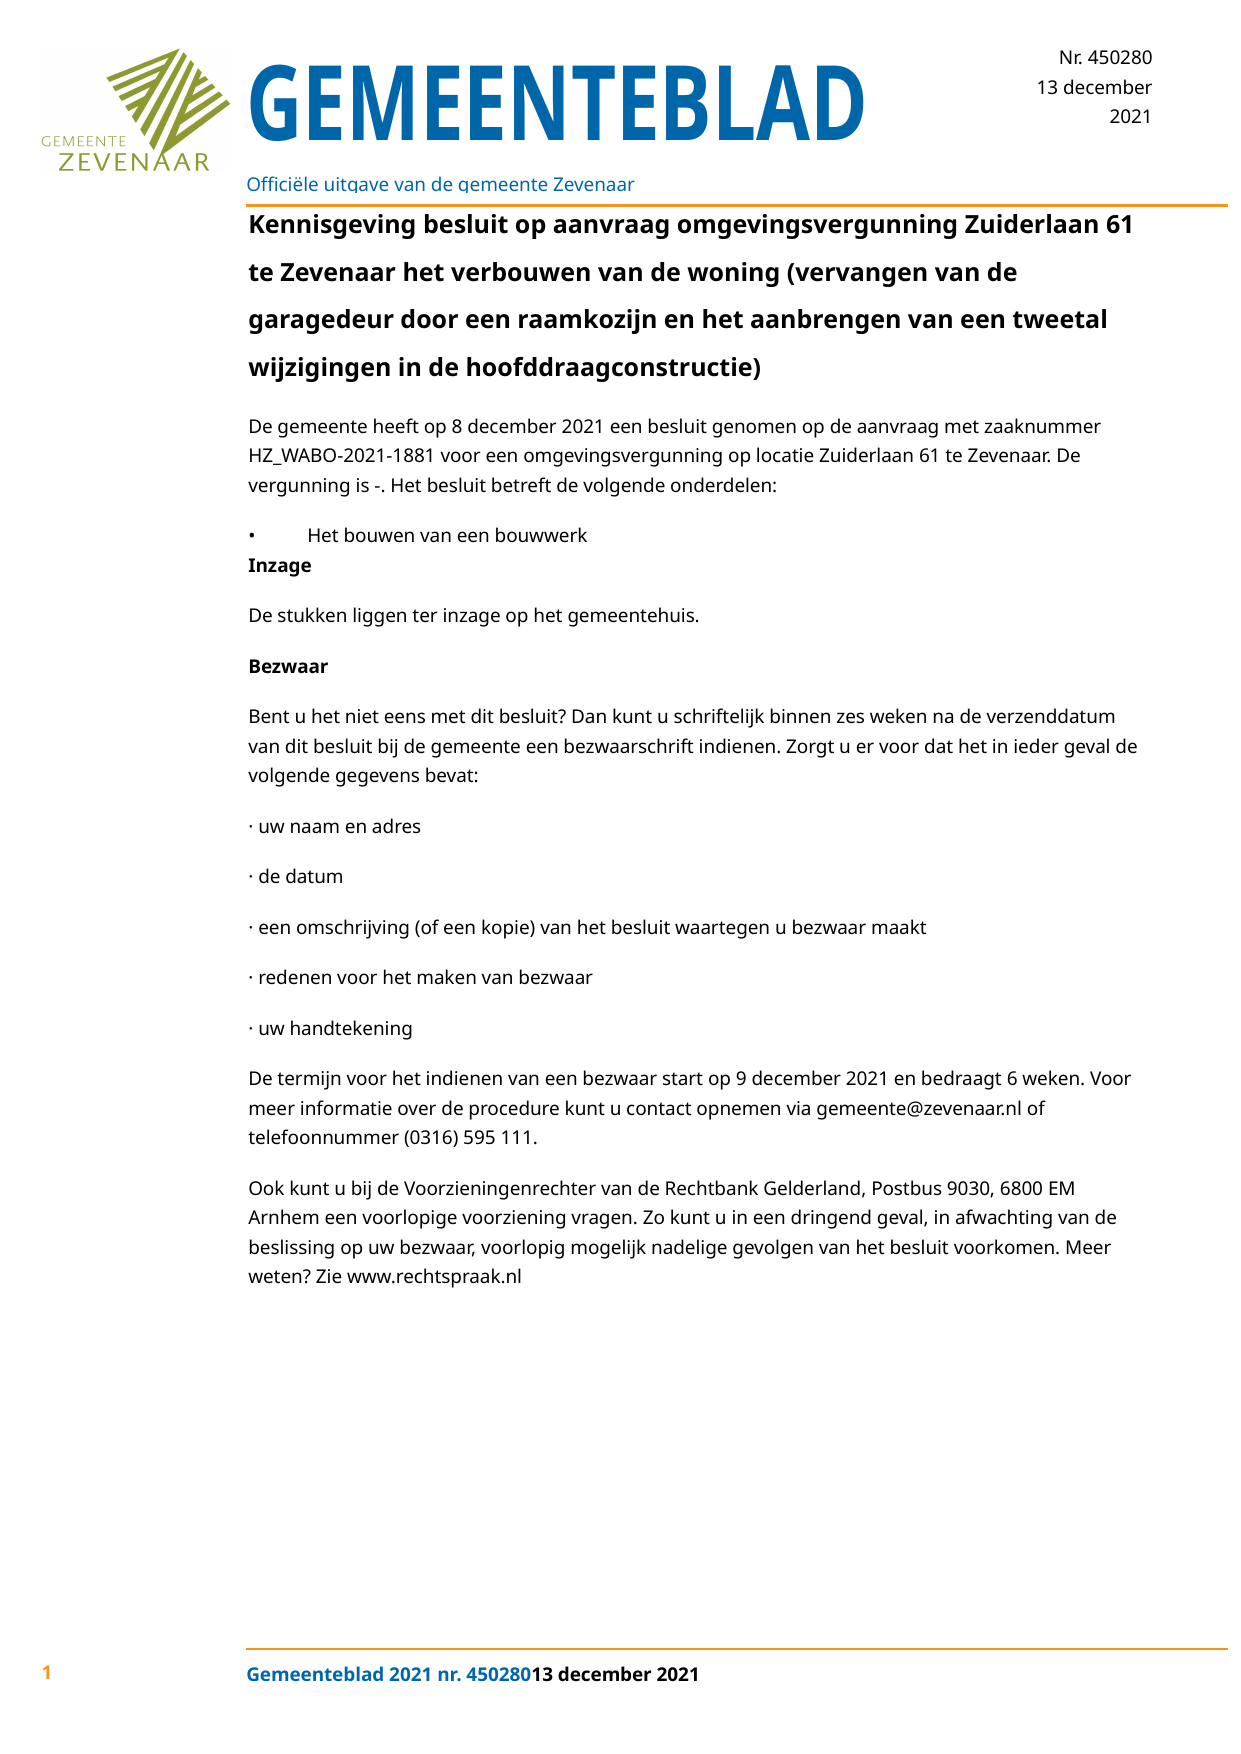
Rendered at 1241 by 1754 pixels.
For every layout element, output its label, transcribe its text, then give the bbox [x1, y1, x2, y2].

text · redenen voor het maken van bezwaar [248, 964, 1152, 990]
text · een omschrijving (of een kopie) van het besluit waartegen u bezwaar maakt [248, 914, 1152, 940]
text · uw handtekening [248, 1015, 1152, 1041]
text · uw naam en adres [248, 813, 1152, 839]
list Het bouwen van een bouwwerk [248, 523, 1152, 548]
text De termijn voor het indienen van een bezwaar start op 9 december 2021 en bedraagt 6 weken. Voor meer informatie over de procedure kunt u contact opnemen via gemeente@zevenaar.nl of telefoonnummer (0316) 595 111. [248, 1065, 1152, 1150]
text De gemeente heeft op 8 december 2021 een besluit genomen op de aanvraag met zaaknummer HZ_WABO-2021-1881 voor een omgevingsvergunning op locatie Zuiderlaan 61 te Zevenaar. De vergunning is -. Het besluit betreft de volgende onderdelen: [248, 413, 1152, 498]
text Inzage [248, 552, 1152, 578]
text Bent u het niet eens met dit besluit? Dan kunt u schriftelijk binnen zes weken na de verzenddatum van dit besluit bij de gemeente een bezwaarschrift indienen. Zorgt u er voor dat het in ieder geval de volgende gegevens bevat: [248, 703, 1152, 788]
text Ook kunt u bij de Voorzieningenrechter van de Rechtbank Gelderland, Postbus 9030, 6800 EM Arnhem een voorlopige voorziening vragen. Zo kunt u in een dringend geval, in afwachting van de beslissing op uw bezwaar, voorlopig mogelijk nadelige gevolgen van het besluit voorkomen. Meer weten? Zie www.rechtspraak.nl [248, 1175, 1152, 1289]
text · de datum [248, 863, 1152, 889]
text Bezwaar [248, 653, 1152, 679]
text Kennisgeving besluit op aanvraag omgevingsvergunning Zuiderlaan 61 te Zevenaar het verbouwen van de woning (vervangen van de garagedeur door een raamkozijn en het aanbrengen van een tweetal wijzigingen in de hoofddraagconstructie) [248, 207, 1152, 384]
text De stukken liggen ter inzage op het gemeentehuis. [248, 603, 1152, 628]
picture [41, 47, 231, 172]
